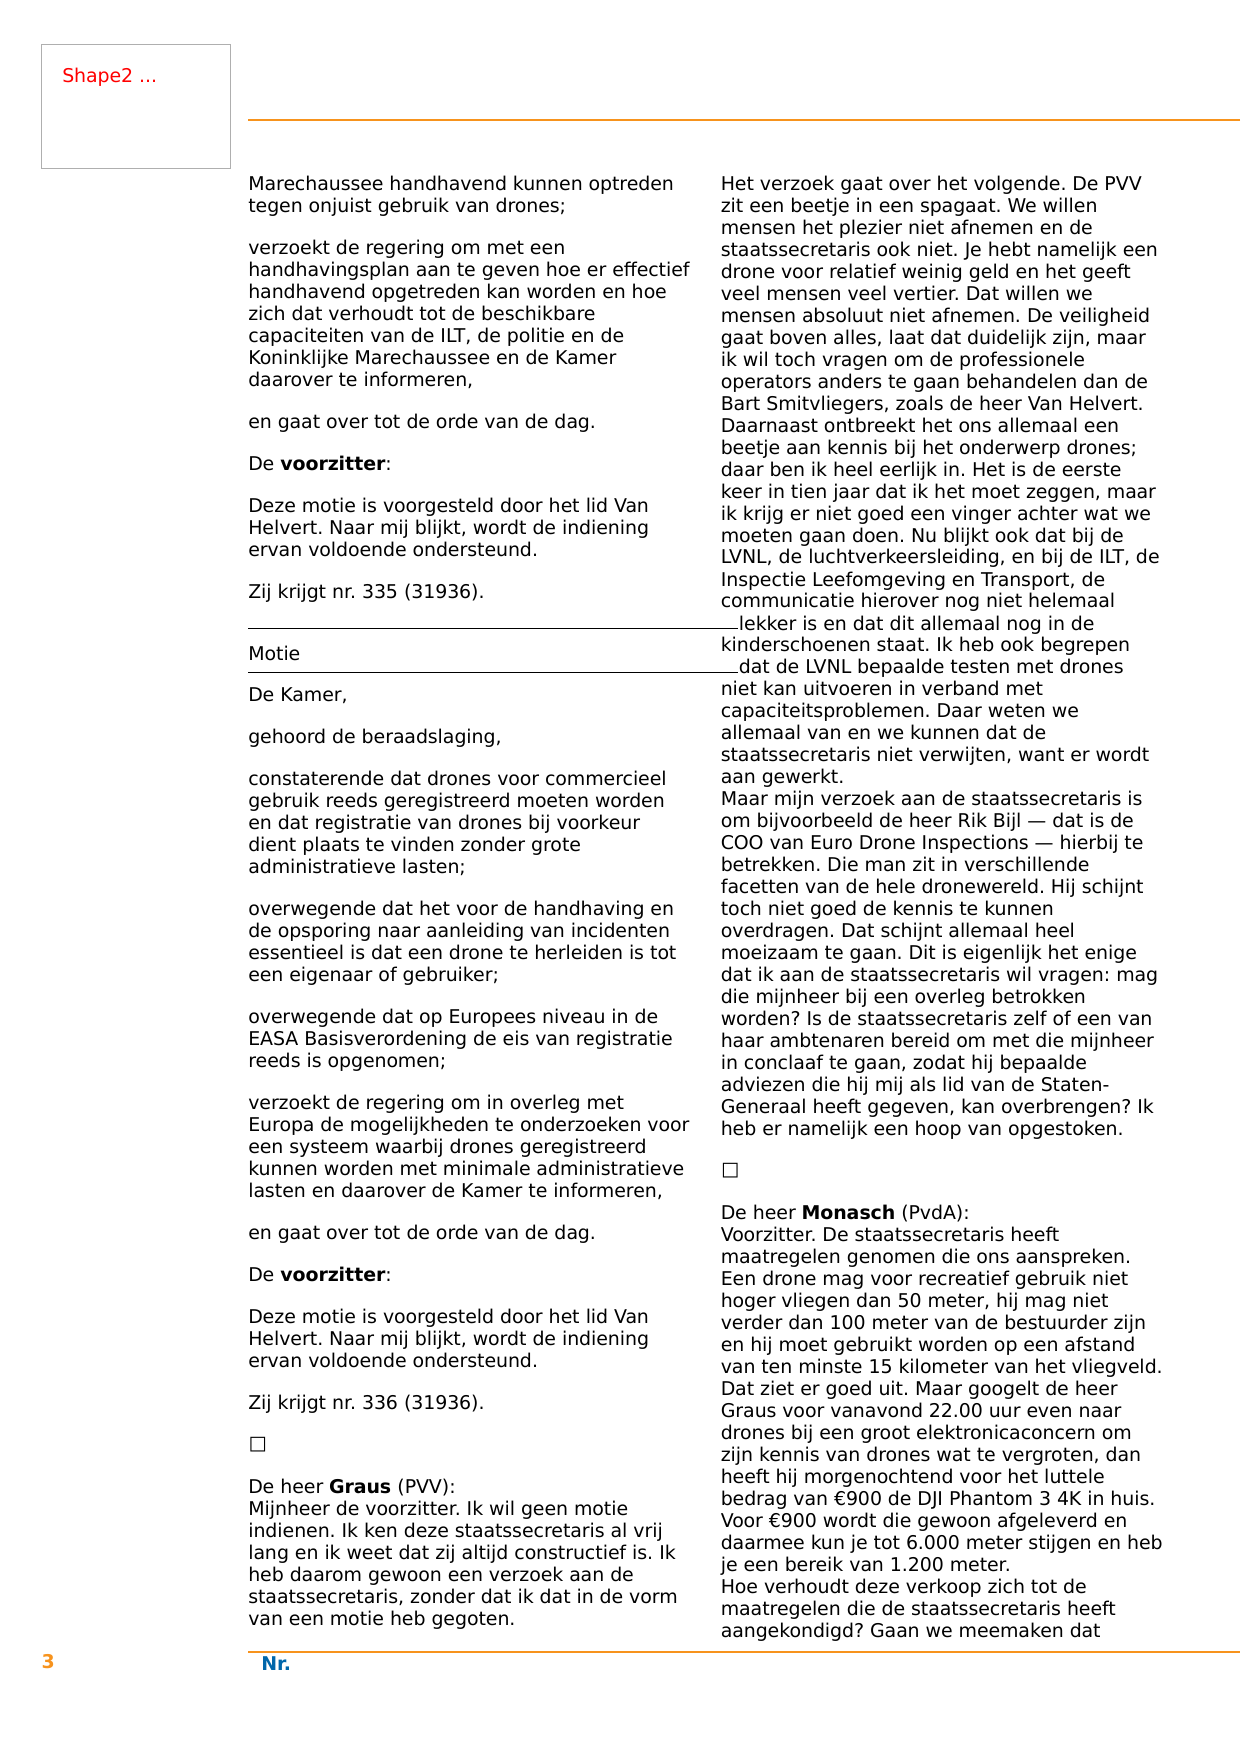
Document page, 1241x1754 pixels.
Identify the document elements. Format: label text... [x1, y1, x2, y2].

text ⬜ [721, 1160, 1163, 1182]
text Zij krijgt nr. 335 (31936). [248, 581, 691, 602]
text Voorzitter. De staatssecretaris heeft maatregelen genomen die ons aanspreken. Een drone mag voor recreatief gebruik niet hoger vliegen dan 50 meter, hij mag niet verder dan 100 meter van de bestuurder zijn en hij moet gebruikt worden op een afstand van ten minste 15 kilometer van het vliegveld. Dat ziet er goed uit. Maar googelt de heer Graus voor vanavond 22.00 uur even naar drones bij een groot elektronicaconcern om zijn kennis van drones wat te vergroten, dan heeft hij morgenochtend voor het luttele bedrag van €900 de DJI Phantom 3 4K in huis. Voor €900 wordt die gewoon afgeleverd en daarmee kun je tot 6.000 meter stijgen en heb je een bereik van 1.200 meter. [721, 1224, 1163, 1576]
text De heer Graus (PVV): [248, 1476, 691, 1498]
text en gaat over tot de orde van de dag. [248, 1222, 691, 1244]
text De Kamer, [248, 684, 691, 706]
text Marechaussee handhavend kunnen optreden tegen onjuist gebruik van drones; [248, 173, 691, 217]
text Hoe verhoudt deze verkoop zich tot de maatregelen die de staatssecretaris heeft aangekondigd? Gaan we meemaken dat [721, 1576, 1163, 1641]
text constaterende dat drones voor commercieel gebruik reeds geregistreerd moeten worden en dat registratie van drones bij voorkeur dient plaats te vinden zonder grote administratieve lasten; [248, 768, 691, 878]
text verzoekt de regering om in overleg met Europa de mogelijkheden te onderzoeken voor een systeem waarbij drones geregistreerd kunnen worden met minimale administratieve lasten en daarover de Kamer te informeren, [248, 1092, 691, 1202]
text Mijnheer de voorzitter. Ik wil geen motie indienen. Ik ken deze staatssecretaris al vrij lang en ik weet dat zij altijd constructief is. Ik heb daarom gewoon een verzoek aan de staatssecretaris, zonder dat ik dat in de vorm van een motie heb gegoten. [248, 1498, 691, 1630]
text De voorzitter: [248, 453, 691, 474]
text verzoekt de regering om met een handhavingsplan aan te geven hoe er effectief handhavend opgetreden kan worden en hoe zich dat verhoudt tot de beschikbare capaciteiten van de ILT, de politie en de Koninklijke Marechaussee en de Kamer daarover te informeren, [248, 237, 691, 391]
text Zij krijgt nr. 336 (31936). [248, 1392, 691, 1414]
text Maar mijn verzoek aan de staatssecretaris is om bijvoorbeeld de heer Rik Bijl — dat is de COO van Euro Drone Inspections — hierbij te betrekken. Die man zit in verschillende facetten van de hele dronewereld. Hij schijnt toch niet goed de kennis te kunnen overdragen. Dat schijnt allemaal heel moeizaam te gaan. Dit is eigenlijk het enige dat ik aan de staatssecretaris wil vragen: mag die mijnheer bij een overleg betrokken worden? Is de staatssecretaris zelf of een van haar ambtenaren bereid om met die mijnheer in conclaaf te gaan, zodat hij bepaalde adviezen die hij mij als lid van de Staten-Generaal heeft gegeven, kan overbrengen? Ik heb er namelijk een hoop van opgestoken. [721, 788, 1163, 1140]
text Deze motie is voorgesteld door het lid Van Helvert. Naar mij blijkt, wordt de indiening ervan voldoende ondersteund. [248, 494, 691, 561]
text De heer Monasch (PvdA): [721, 1202, 1163, 1224]
text ⬜ [248, 1434, 691, 1456]
text De voorzitter: [248, 1264, 691, 1286]
text overwegende dat het voor de handhaving en de opsporing naar aanleiding van incidenten essentieel is dat een drone te herleiden is tot een eigenaar of gebruiker; [248, 898, 691, 986]
text en gaat over tot de orde van de dag. [248, 411, 691, 433]
text Deze motie is voorgesteld door het lid Van Helvert. Naar mij blijkt, wordt de indiening ervan voldoende ondersteund. [248, 1306, 691, 1372]
text Motie [248, 642, 691, 664]
text Daarnaast ontbreekt het ons allemaal een beetje aan kennis bij het onderwerp drones; daar ben ik heel eerlijk in. Het is de eerste keer in tien jaar dat ik het moet zeggen, maar ik krijg er niet goed een vinger achter wat we moeten gaan doen. Nu blijkt ook dat bij de LVNL, de luchtverkeersleiding, en bij de ILT, de Inspectie Leefomgeving en Transport, de communicatie hierover nog niet helemaal lekker is en dat dit allemaal nog in de kinderschoenen staat. Ik heb ook begrepen dat de LVNL bepaalde testen met drones niet kan uitvoeren in verband met capaciteitsproblemen. Daar weten we allemaal van en we kunnen dat de staatssecretaris niet verwijten, want er wordt aan gewerkt. [721, 414, 1163, 788]
text gehoord de beraadslaging, [248, 726, 691, 748]
text Het verzoek gaat over het volgende. De PVV zit een beetje in een spagaat. We willen mensen het plezier niet afnemen en de staatssecretaris ook niet. Je hebt namelijk een drone voor relatief weinig geld en het geeft veel mensen veel vertier. Dat willen we mensen absoluut niet afnemen. De veiligheid gaat boven alles, laat dat duidelijk zijn, maar ik wil toch vragen om de professionele operators anders te gaan behandelen dan de Bart Smitvliegers, zoals de heer Van Helvert. [721, 173, 1163, 414]
text overwegende dat op Europees niveau in de EASA Basisverordening de eis van registratie reeds is opgenomen; [248, 1006, 691, 1072]
